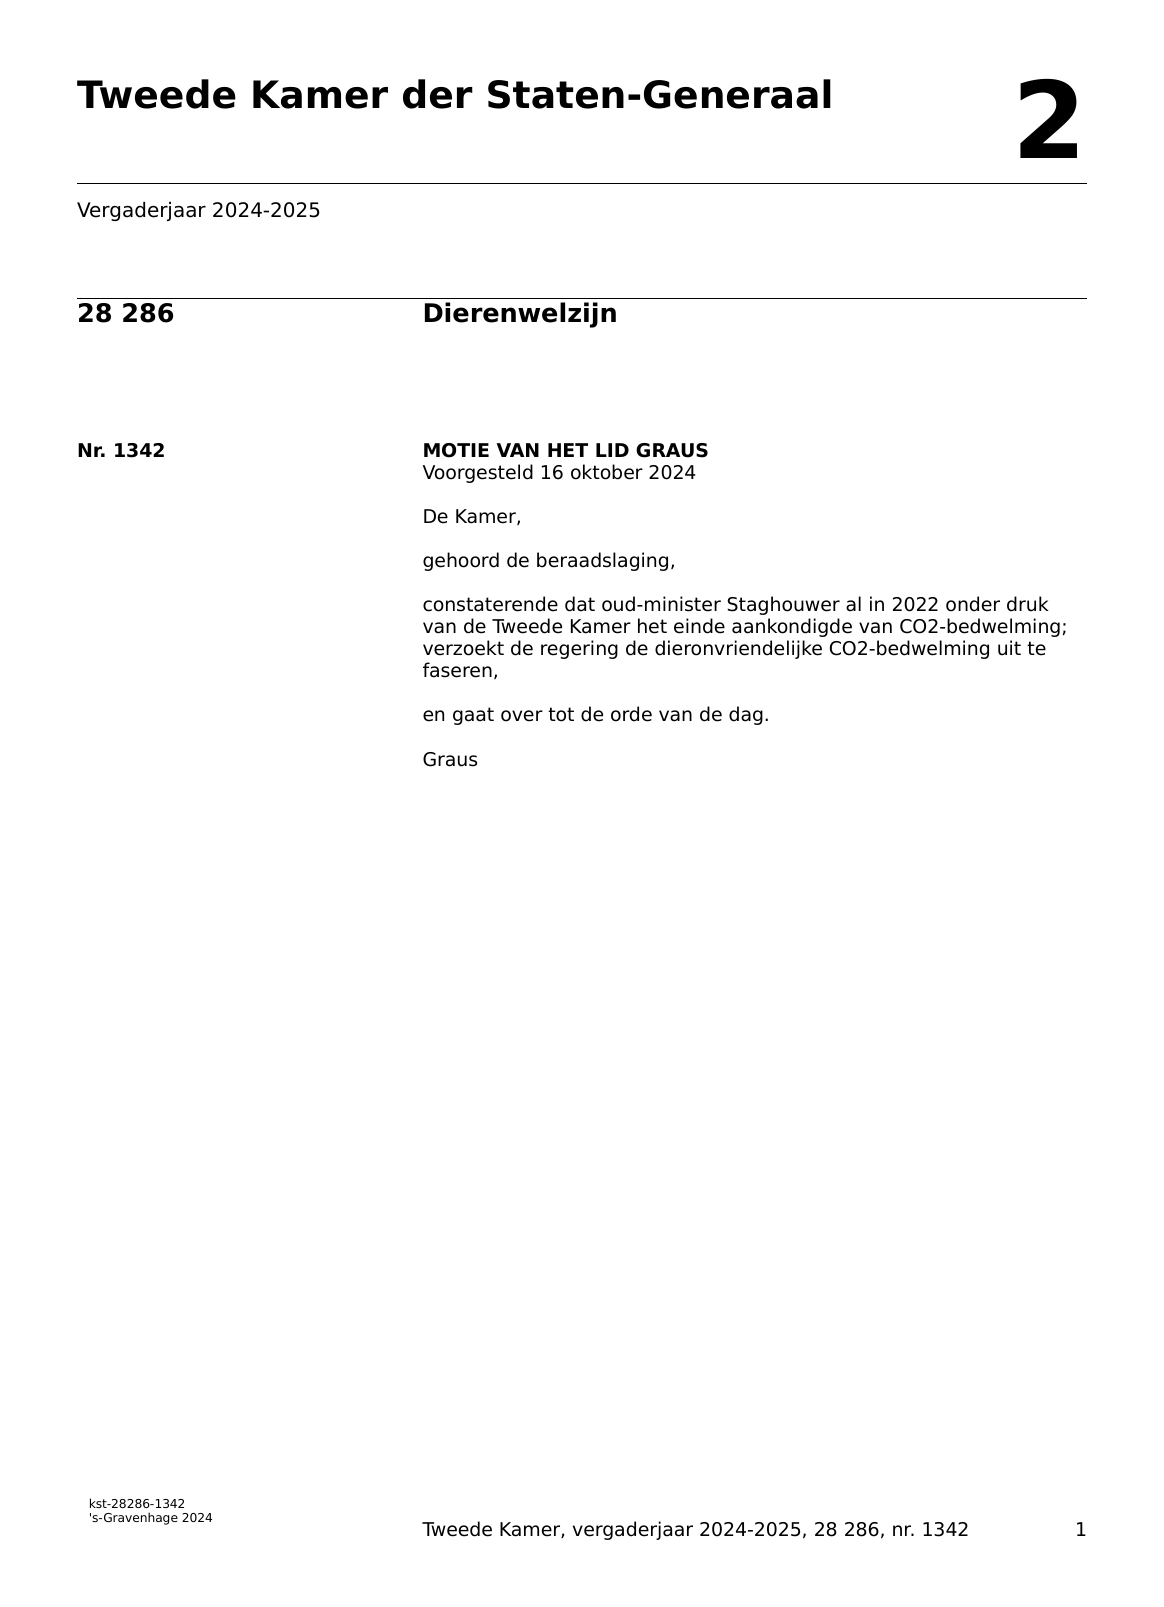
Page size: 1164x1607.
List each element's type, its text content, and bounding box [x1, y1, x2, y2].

text verzoekt de regering de dieronvriendelijke CO2-bedwelming uit te faseren, [422, 638, 1087, 682]
text De Kamer, [422, 506, 1087, 528]
table_header Tweede Kamer der Staten-Generaal [77, 59, 886, 183]
text en gaat over tot de orde van de dag. [422, 704, 1087, 726]
table_cell Vergaderjaar 2024-2025 [77, 184, 1087, 298]
text Voorgesteld 16 oktober 2024 [422, 462, 1087, 484]
text Graus [422, 748, 1087, 770]
text 's-Gravenhage 2024 [88, 1511, 323, 1525]
text constaterende dat oud-minister Staghouwer al in 2022 onder druk van de Tweede Kamer het einde aankondigde van CO2-bedwelming; [422, 594, 1087, 638]
text kst-28286-1342 [88, 1497, 323, 1511]
subtitle 28 286 Dierenwelzijn [77, 299, 1087, 329]
table_header 2 [886, 59, 1087, 183]
text gehoord de beraadslaging, [422, 550, 1087, 572]
subtitle Nr. 1342 MOTIE VAN HET LID GRAUS [77, 440, 1087, 462]
